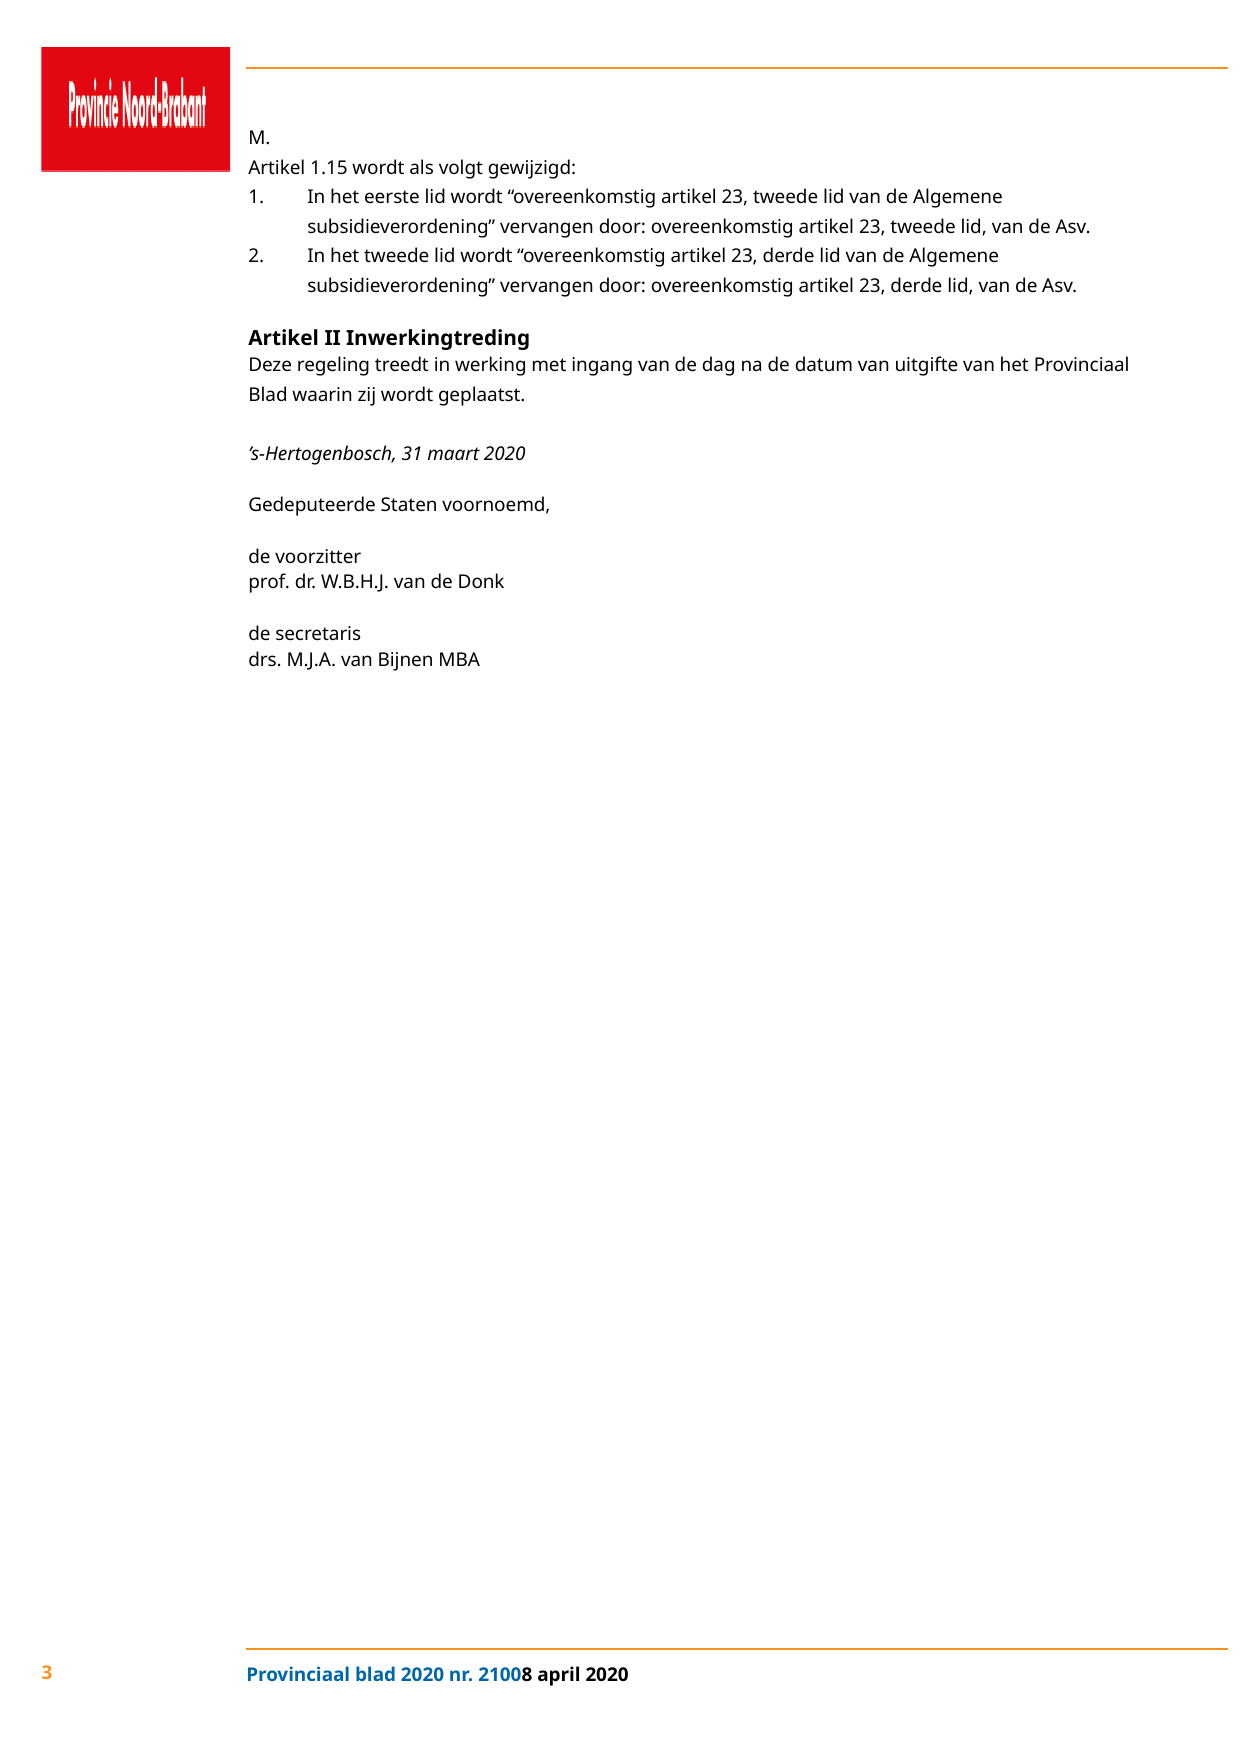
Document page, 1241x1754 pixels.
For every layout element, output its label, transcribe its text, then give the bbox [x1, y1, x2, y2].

text Artikel 1.15 wordt als volgt gewijzigd: [248, 154, 1152, 180]
text Artikel II Inwerkingtreding [248, 323, 1152, 351]
text ’s-Hertogenbosch, 31 maart 2020 [248, 440, 1152, 466]
list In het eerste lid wordt “overeenkomstig artikel 23, tweede lid van de Algemene subsidieverordening” vervangen door: overeenkomstig artikel 23, tweede lid, van de Asv. [248, 183, 1152, 239]
text Gedeputeerde Staten voornoemd, [248, 491, 1152, 517]
text de secretaris [248, 620, 1152, 646]
text prof. dr. W.B.H.J. van de Donk [248, 568, 1152, 594]
picture [41, 47, 231, 172]
text de voorzitter [248, 543, 1152, 568]
text M. [248, 124, 1152, 150]
text Deze regeling treedt in werking met ingang van de dag na de datum van uitgifte van het Provinciaal Blad waarin zij wordt geplaatst. [248, 351, 1152, 406]
text drs. M.J.A. van Bijnen MBA [248, 646, 1152, 671]
list In het tweede lid wordt “overeenkomstig artikel 23, derde lid van de Algemene subsidieverordening” vervangen door: overeenkomstig artikel 23, derde lid, van de Asv. [248, 243, 1152, 298]
